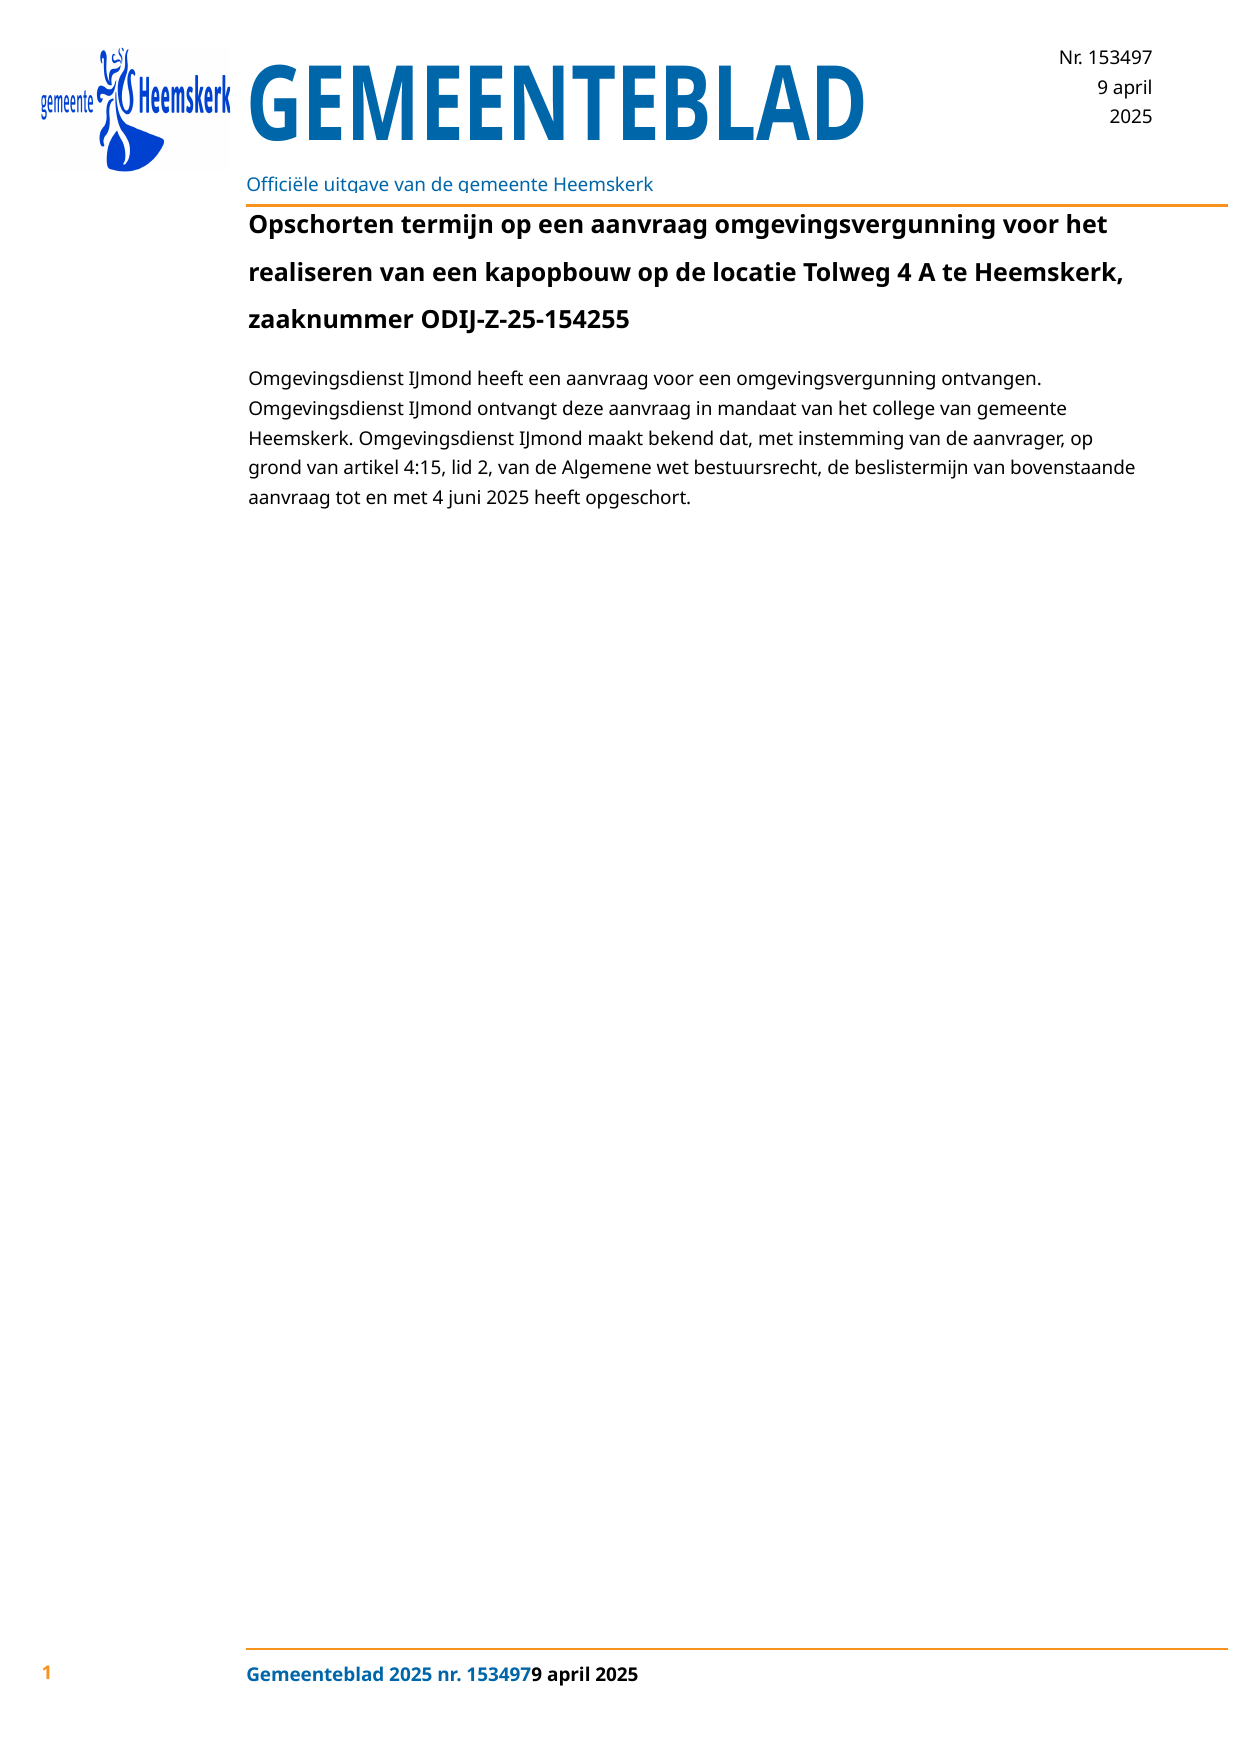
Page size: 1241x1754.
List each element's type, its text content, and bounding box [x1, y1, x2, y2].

picture [41, 47, 231, 172]
text Omgevingsdienst IJmond heeft een aanvraag voor een omgevingsvergunning ontvangen. Omgevingsdienst IJmond ontvangt deze aanvraag in mandaat van het college van gemeente Heemskerk. Omgevingsdienst IJmond maakt bekend dat, met instemming van de aanvrager, op grond van artikel 4:15, lid 2, van de Algemene wet bestuursrecht, de beslistermijn van bovenstaande aanvraag tot en met 4 juni 2025 heeft opgeschort. [248, 366, 1152, 509]
text Opschorten termijn op een aanvraag omgevingsvergunning voor het realiseren van een kapopbouw op de locatie Tolweg 4 A te Heemskerk, zaaknummer ODIJ-Z-25-154255 [248, 207, 1152, 336]
